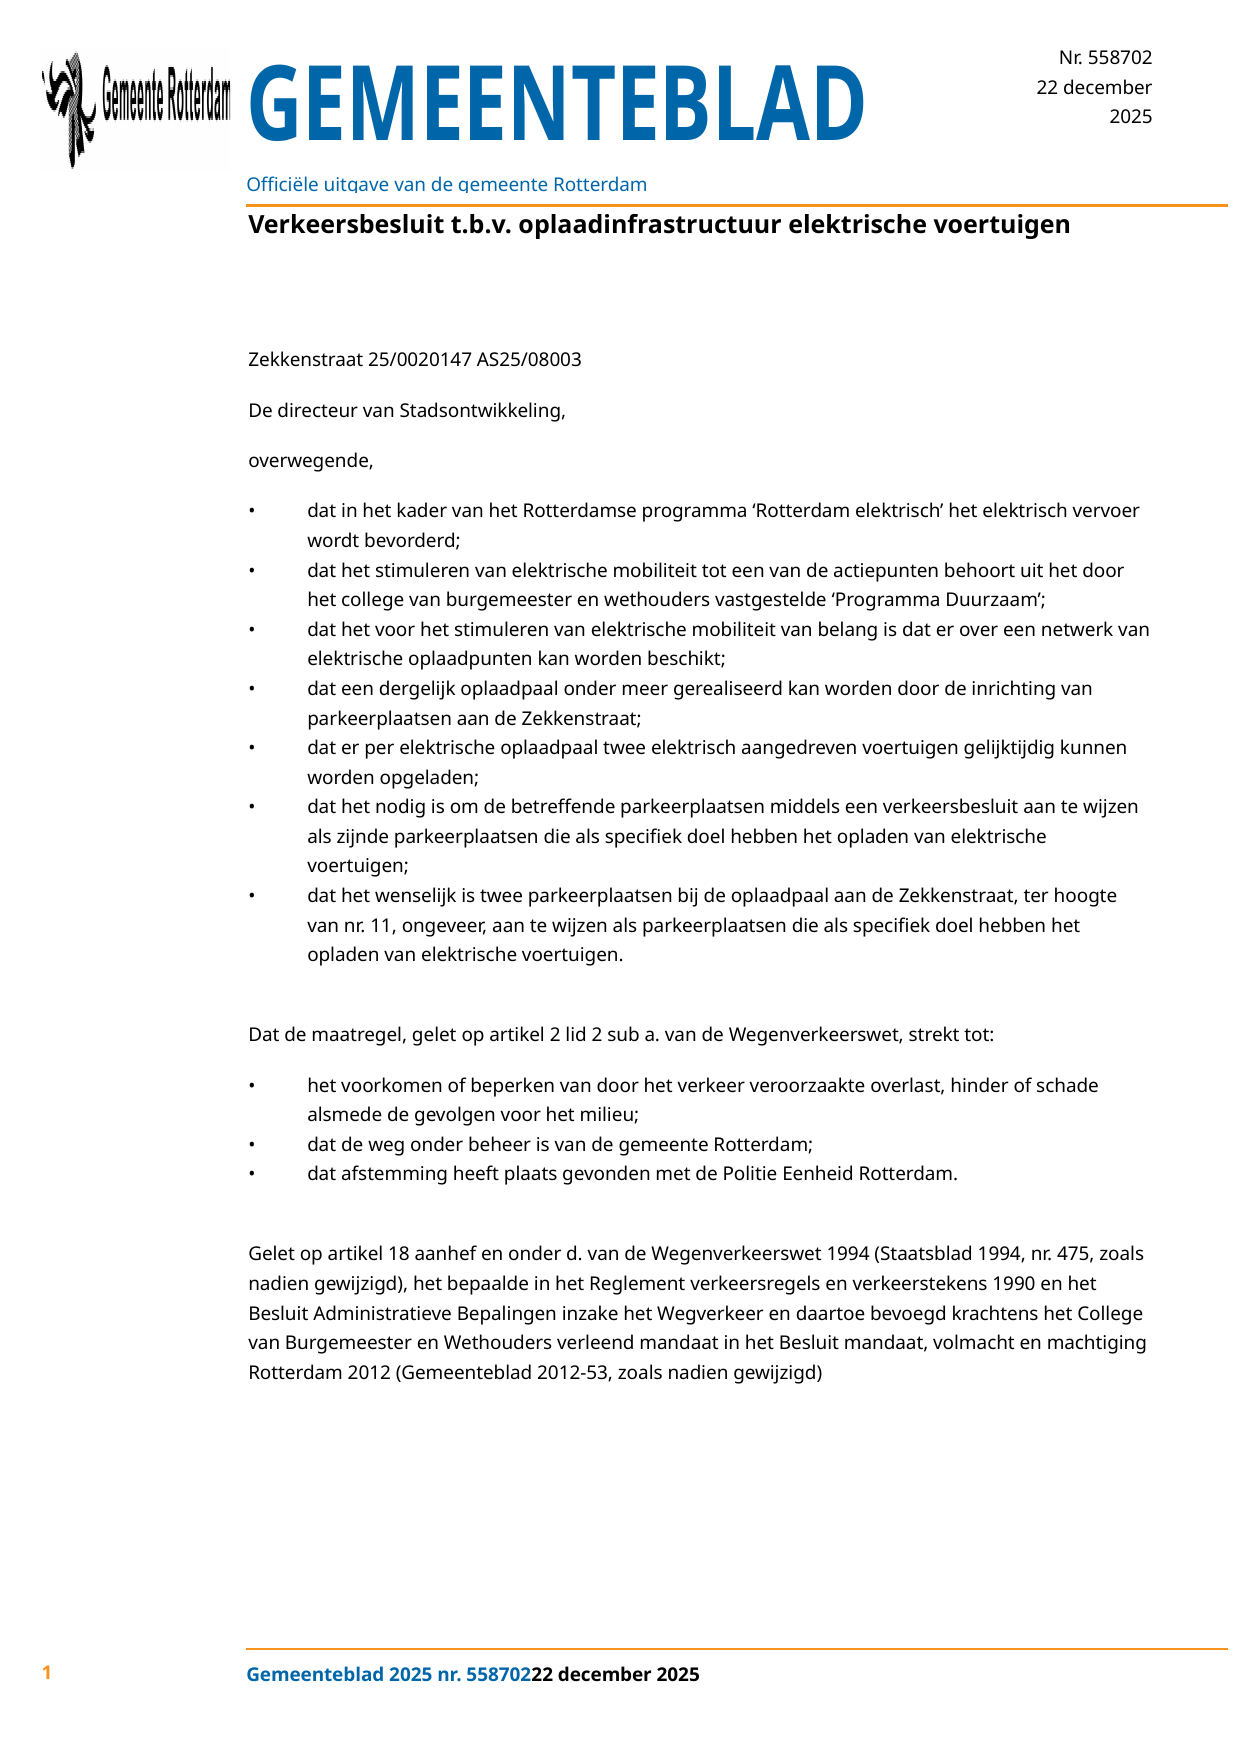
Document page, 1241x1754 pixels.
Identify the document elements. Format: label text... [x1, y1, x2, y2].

list dat een dergelijk oplaadpaal onder meer gerealiseerd kan worden door de inrichting van parkeerplaatsen aan de Zekkenstraat; [248, 675, 1152, 731]
text Dat de maatregel, gelet op artikel 2 lid 2 sub a. van de Wegenverkeerswet, strekt tot: [248, 1021, 1152, 1047]
list dat afstemming heeft plaats gevonden met de Politie Eenheid Rotterdam. [248, 1161, 1152, 1186]
picture [41, 47, 231, 172]
text Zekkenstraat 25/0020147 AS25/08003 [248, 346, 1152, 372]
list dat er per elektrische oplaadpaal twee elektrisch aangedreven voertuigen gelijktijdig kunnen worden opgeladen; [248, 734, 1152, 790]
text overwegende, [248, 447, 1152, 473]
list het voorkomen of beperken van door het verkeer veroorzaakte overlast, hinder of schade alsmede de gevolgen voor het milieu; [248, 1072, 1152, 1127]
list dat het voor het stimuleren van elektrische mobiliteit van belang is dat er over een netwerk van elektrische oplaadpunten kan worden beschikt; [248, 616, 1152, 671]
text Gelet op artikel 18 aanhef en onder d. van de Wegenverkeerswet 1994 (Staatsblad 1994, nr. 475, zoals nadien gewijzigd), het bepaalde in het Reglement verkeersregels en verkeerstekens 1990 en het Besluit Administratieve Bepalingen inzake het Wegverkeer en daartoe bevoegd krachtens het College van Burgemeester en Wethouders verleend mandaat in het Besluit mandaat, volmacht en machtiging Rotterdam 2012 (Gemeenteblad 2012-53, zoals nadien gewijzigd) [248, 1241, 1152, 1385]
text De directeur van Stadsontwikkeling, [248, 397, 1152, 423]
list dat het stimuleren van elektrische mobiliteit tot een van de actiepunten behoort uit het door het college van burgemeester en wethouders vastgestelde ‘Programma Duurzaam’; [248, 557, 1152, 612]
list dat de weg onder beheer is van de gemeente Rotterdam; [248, 1131, 1152, 1157]
list dat het nodig is om de betreffende parkeerplaatsen middels een verkeersbesluit aan te wijzen als zijnde parkeerplaatsen die als specifiek doel hebben het opladen van elektrische voertuigen; [248, 793, 1152, 878]
text Verkeersbesluit t.b.v. oplaadinfrastructuur elektrische voertuigen [248, 207, 1152, 241]
list dat het wenselijk is twee parkeerplaatsen bij de oplaadpaal aan de Zekkenstraat, ter hoogte van nr. 11, ongeveer, aan te wijzen als parkeerplaatsen die als specifiek doel hebben het opladen van elektrische voertuigen. [248, 882, 1152, 967]
list dat in het kader van het Rotterdamse programma ‘Rotterdam elektrisch’ het elektrisch vervoer wordt bevorderd; [248, 498, 1152, 553]
